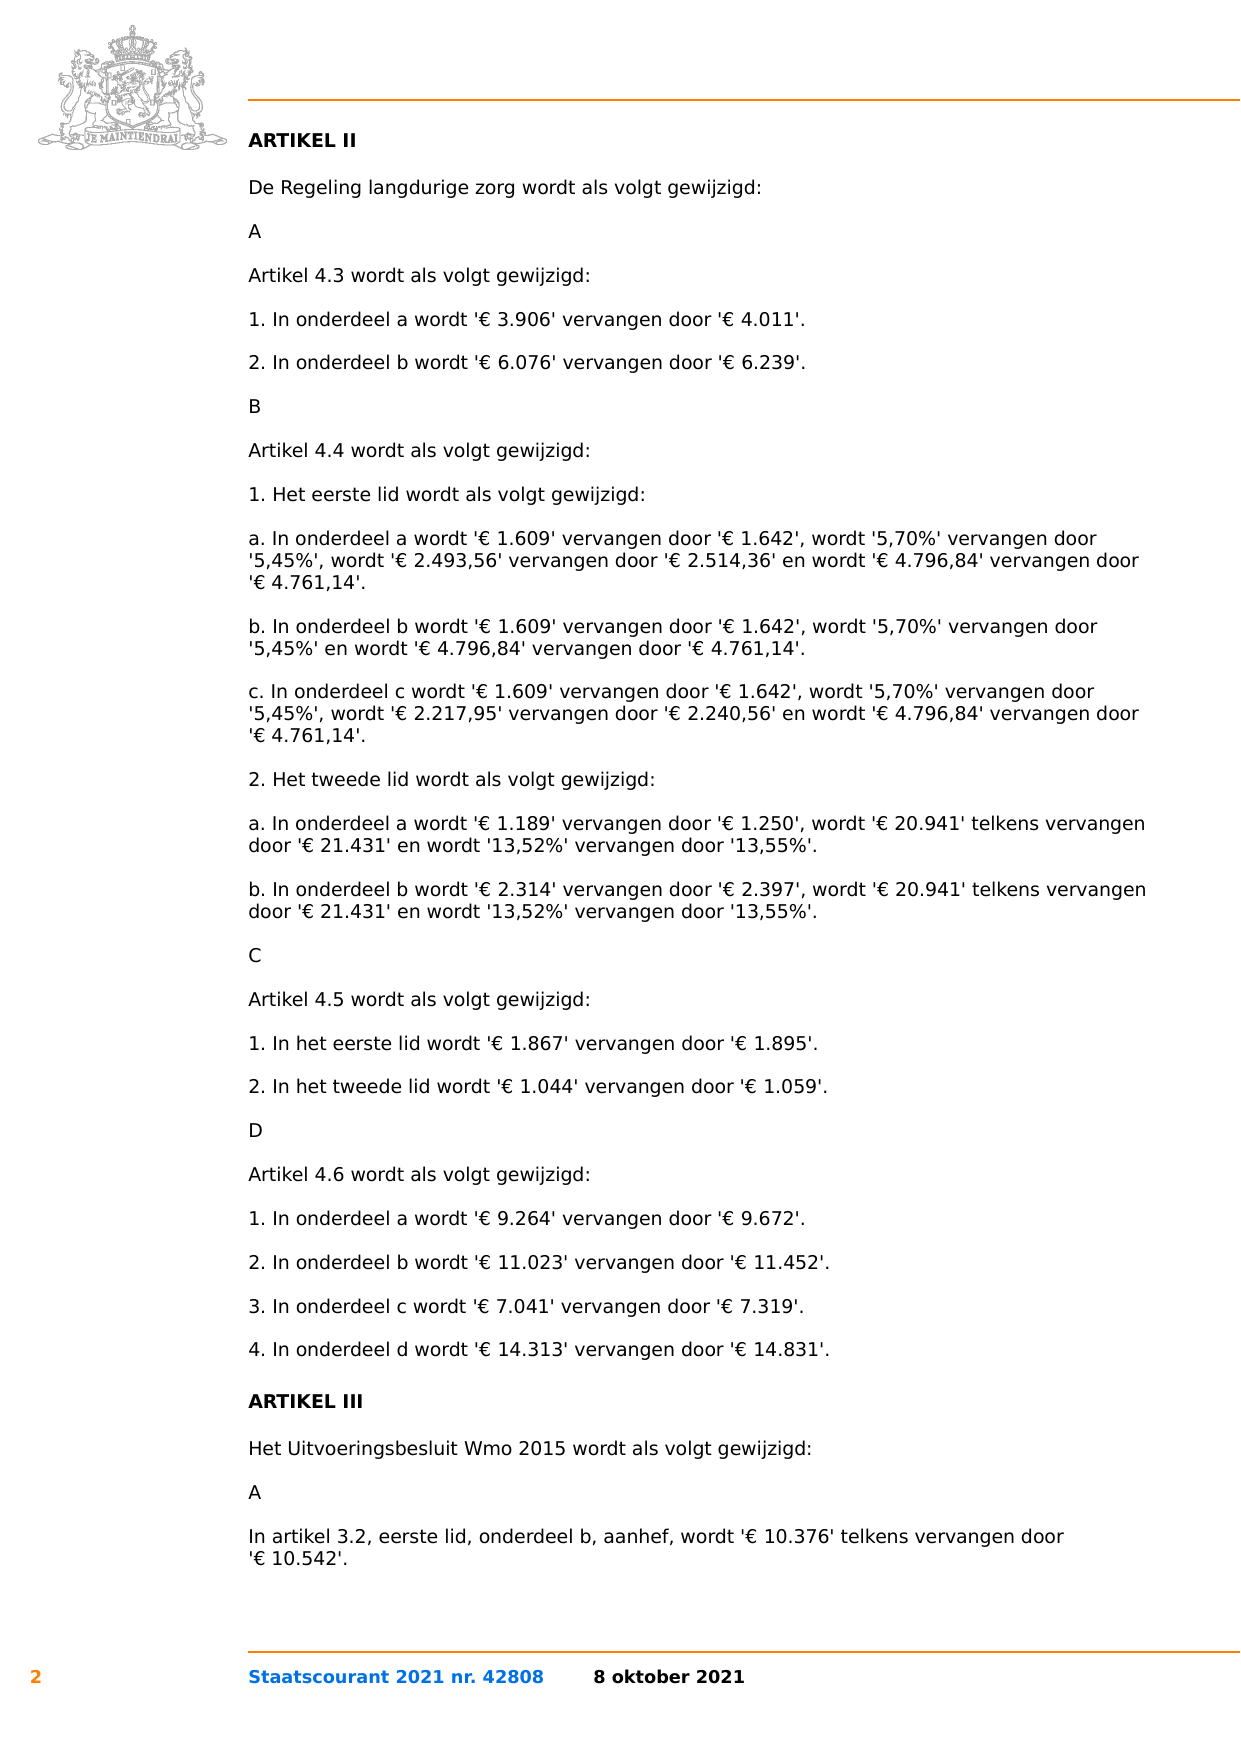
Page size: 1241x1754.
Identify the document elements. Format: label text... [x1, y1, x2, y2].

text De Regeling langdurige zorg wordt als volgt gewijzigd: [248, 177, 1163, 199]
text In artikel 3.2, eerste lid, onderdeel b, aanhef, wordt '€ 10.376' telkens vervangen door '€ 10.542'. [248, 1526, 1163, 1570]
text a. In onderdeel a wordt '€ 1.609' vervangen door '€ 1.642', wordt '5,70%' vervangen door '5,45%', wordt '€ 2.493,56' vervangen door '€ 2.514,36' en wordt '€ 4.796,84' vervangen door '€ 4.761,14'. [248, 528, 1163, 594]
text B [248, 396, 1163, 418]
text a. In onderdeel a wordt '€ 1.189' vervangen door '€ 1.250', wordt '€ 20.941' telkens vervangen door '€ 21.431' en wordt '13,52%' vervangen door '13,55%'. [248, 813, 1163, 857]
text 1. In onderdeel a wordt '€ 3.906' vervangen door '€ 4.011'. [248, 308, 1163, 330]
text Artikel 4.3 wordt als volgt gewijzigd: [248, 264, 1163, 287]
text Artikel 4.4 wordt als volgt gewijzigd: [248, 440, 1163, 462]
text A [248, 1482, 1163, 1504]
text 3. In onderdeel c wordt '€ 7.041' vervangen door '€ 7.319'. [248, 1296, 1163, 1317]
text Artikel 4.6 wordt als volgt gewijzigd: [248, 1164, 1163, 1186]
text 2. In onderdeel b wordt '€ 6.076' vervangen door '€ 6.239'. [248, 352, 1163, 374]
text b. In onderdeel b wordt '€ 2.314' vervangen door '€ 2.397', wordt '€ 20.941' telkens vervangen door '€ 21.431' en wordt '13,52%' vervangen door '13,55%'. [248, 879, 1163, 923]
text A [248, 221, 1163, 243]
text 2. In onderdeel b wordt '€ 11.023' vervangen door '€ 11.452'. [248, 1252, 1163, 1274]
text b. In onderdeel b wordt '€ 1.609' vervangen door '€ 1.642', wordt '5,70%' vervangen door '5,45%' en wordt '€ 4.796,84' vervangen door '€ 4.761,14'. [248, 616, 1163, 659]
text 1. In het eerste lid wordt '€ 1.867' vervangen door '€ 1.895'. [248, 1032, 1163, 1054]
subtitle ARTIKEL III [248, 1391, 1163, 1413]
text D [248, 1120, 1163, 1142]
text 1. In onderdeel a wordt '€ 9.264' vervangen door '€ 9.672'. [248, 1208, 1163, 1230]
text 4. In onderdeel d wordt '€ 14.313' vervangen door '€ 14.831'. [248, 1339, 1163, 1361]
text 1. Het eerste lid wordt als volgt gewijzigd: [248, 484, 1163, 506]
text 2. In het tweede lid wordt '€ 1.044' vervangen door '€ 1.059'. [248, 1076, 1163, 1098]
text 2. Het tweede lid wordt als volgt gewijzigd: [248, 769, 1163, 791]
text Artikel 4.5 wordt als volgt gewijzigd: [248, 988, 1163, 1011]
text C [248, 945, 1163, 967]
text c. In onderdeel c wordt '€ 1.609' vervangen door '€ 1.642', wordt '5,70%' vervangen door '5,45%', wordt '€ 2.217,95' vervangen door '€ 2.240,56' en wordt '€ 4.796,84' vervangen door '€ 4.761,14'. [248, 681, 1163, 747]
subtitle ARTIKEL II [248, 130, 1163, 152]
picture [38, 25, 227, 150]
text Het Uitvoeringsbesluit Wmo 2015 wordt als volgt gewijzigd: [248, 1438, 1163, 1460]
